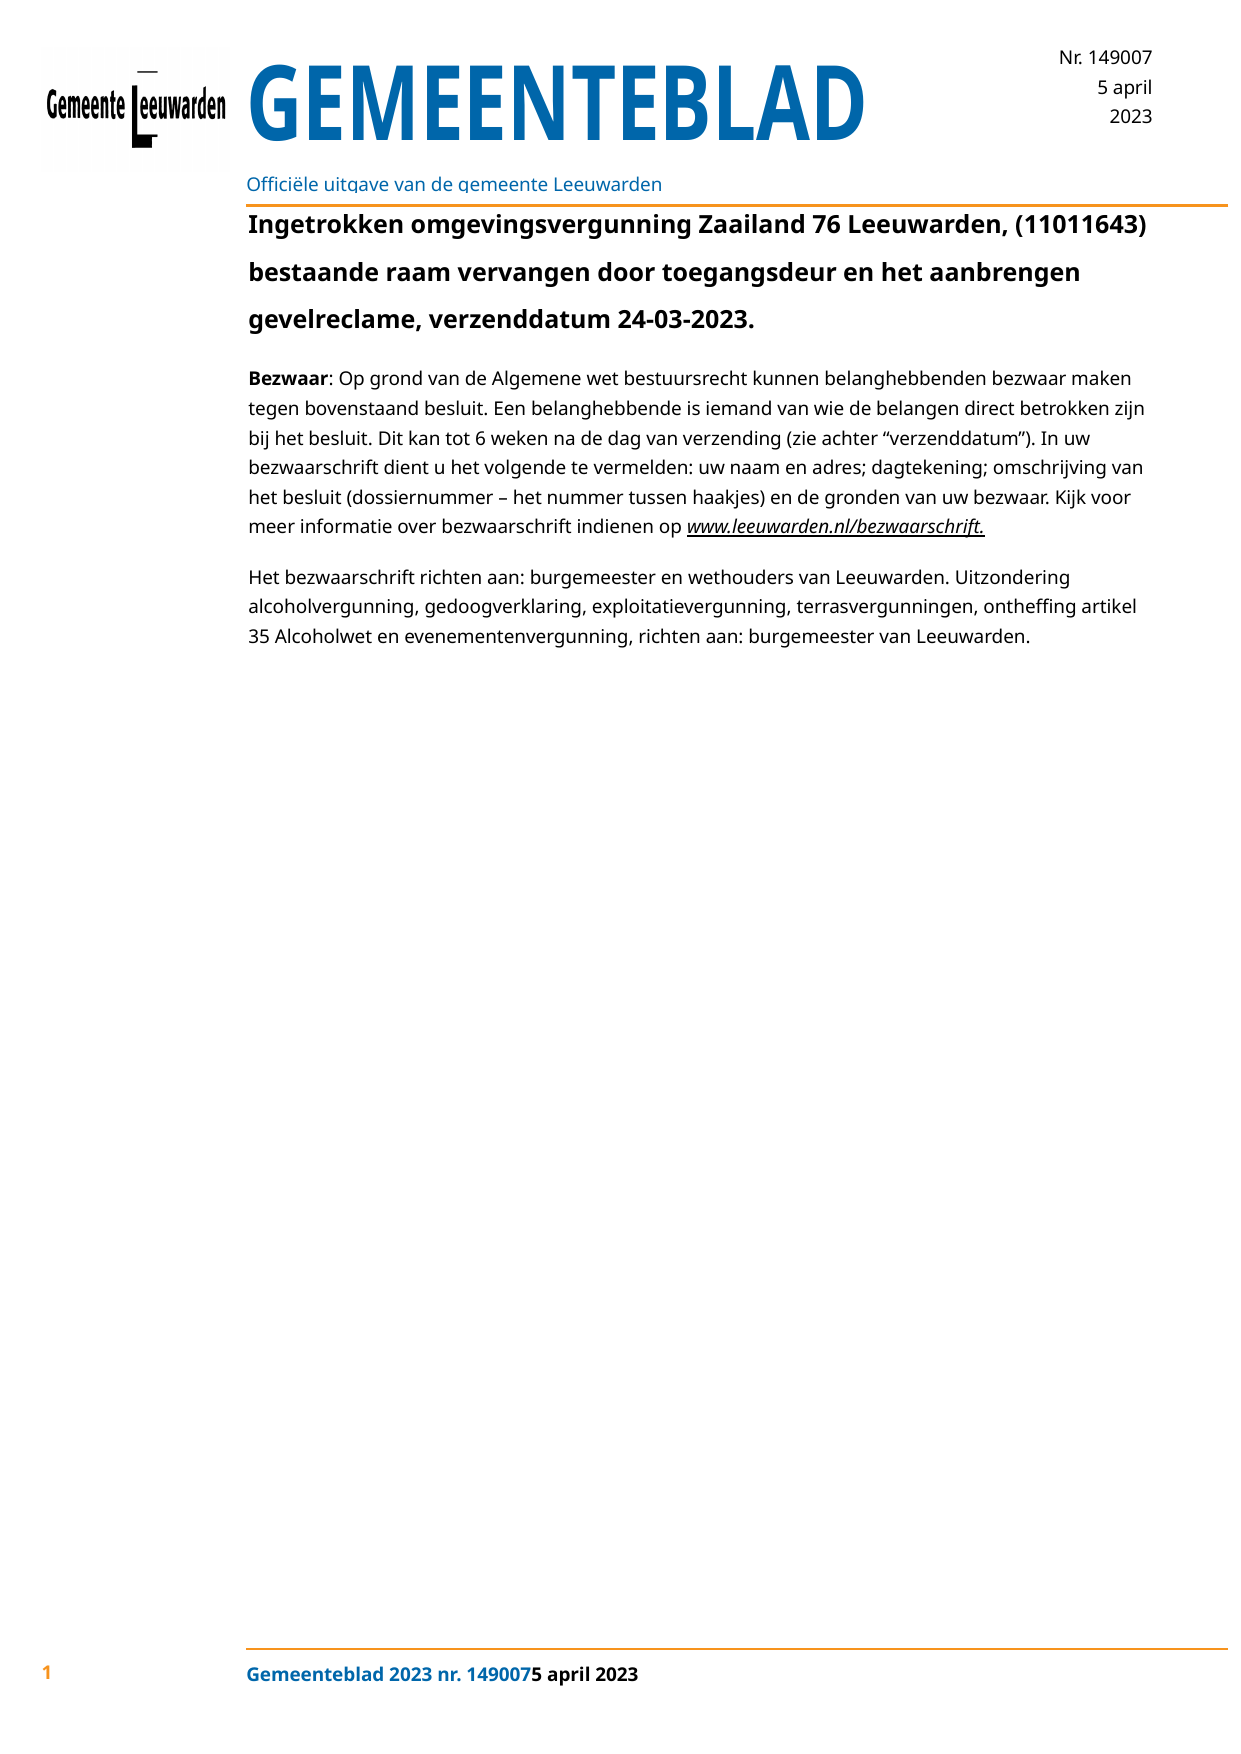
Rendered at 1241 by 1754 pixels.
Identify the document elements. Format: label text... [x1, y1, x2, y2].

text Het bezwaarschrift richten aan: burgemeester en wethouders van Leeuwarden. Uitzondering alcoholvergunning, gedoogverklaring, exploitatievergunning, terrasvergunningen, ontheffing artikel 35 Alcoholwet en evenementenvergunning, richten aan: burgemeester van Leeuwarden. [248, 564, 1152, 649]
text Ingetrokken omgevingsvergunning Zaailand 76 Leeuwarden, (11011643) bestaande raam vervangen door toegangsdeur en het aanbrengen gevelreclame, verzenddatum 24-03-2023. [248, 207, 1152, 336]
picture [41, 47, 231, 172]
text Bezwaar: Op grond van de Algemene wet bestuursrecht kunnen belanghebbenden bezwaar maken tegen bovenstaand besluit. Een belanghebbende is iemand van wie de belangen direct betrokken zijn bij het besluit. Dit kan tot 6 weken na de dag van verzending (zie achter “verzenddatum”). In uw bezwaarschrift dient u het volgende te vermelden: uw naam en adres; dagtekening; omschrijving van het besluit (dossiernummer – het nummer tussen haakjes) en de gronden van uw bezwaar. Kijk voor meer informatie over bezwaarschrift indienen op www.leeuwarden.nl/bezwaarschrift. [248, 366, 1152, 539]
